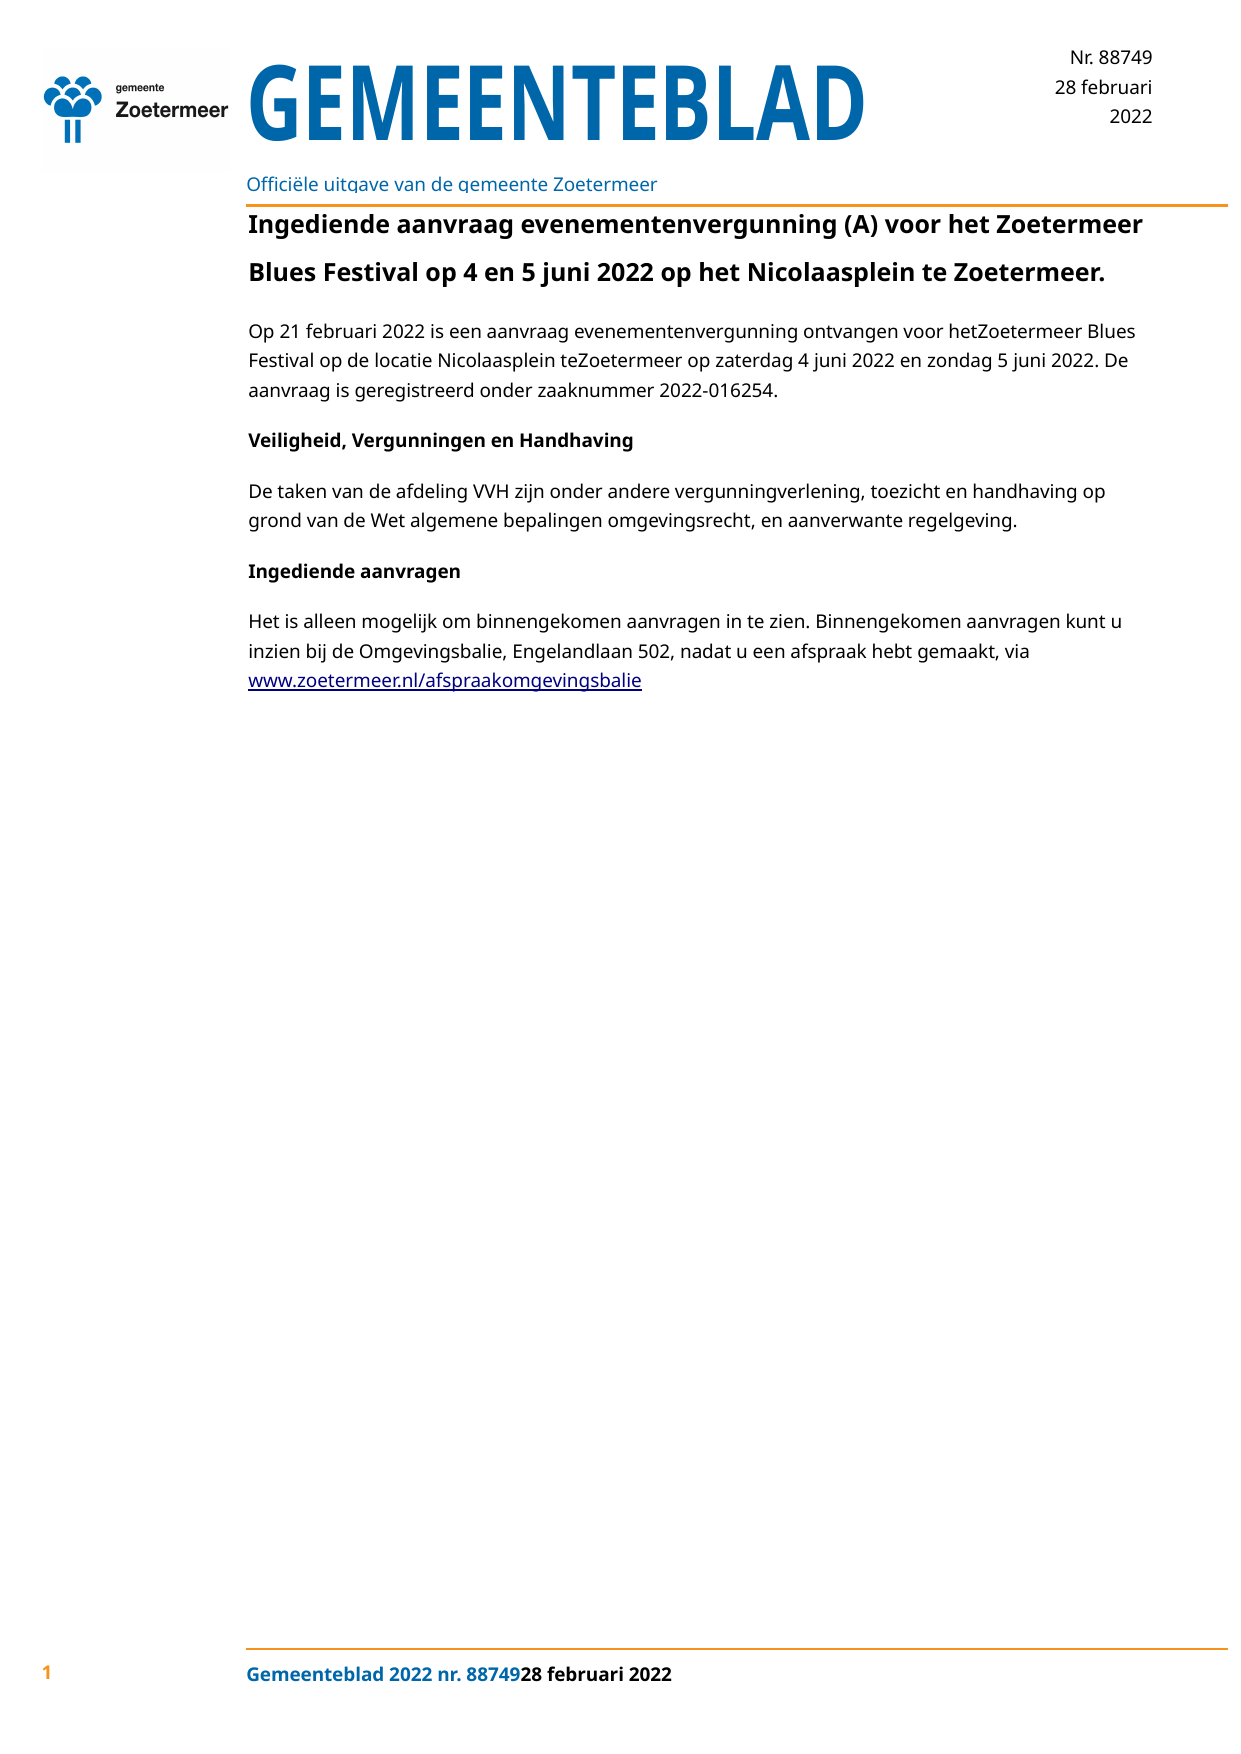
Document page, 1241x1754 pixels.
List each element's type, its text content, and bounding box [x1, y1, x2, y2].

text Ingediende aanvraag evenementenvergunning (A) voor het Zoetermeer Blues Festival op 4 en 5 juni 2022 op het Nicolaasplein te Zoetermeer. [248, 207, 1152, 288]
text Het is alleen mogelijk om binnengekomen aanvragen in te zien. Binnengekomen aanvragen kunt u inzien bij de Omgevingsbalie, Engelandlaan 502, nadat u een afspraak hebt gemaakt, via www.zoetermeer.nl/afspraakomgevingsbalie [248, 608, 1152, 693]
picture [41, 47, 231, 172]
text Ingediende aanvragen [248, 558, 1152, 584]
text Op 21 februari 2022 is een aanvraag evenementenvergunning ontvangen voor hetZoetermeer Blues Festival op de locatie Nicolaasplein teZoetermeer op zaterdag 4 juni 2022 en zondag 5 juni 2022. De aanvraag is geregistreerd onder zaaknummer 2022-016254. [248, 318, 1152, 403]
text Veiligheid, Vergunningen en Handhaving [248, 427, 1152, 453]
text De taken van de afdeling VVH zijn onder andere vergunningverlening, toezicht en handhaving op grond van de Wet algemene bepalingen omgevingsrecht, en aanverwante regelgeving. [248, 478, 1152, 533]
